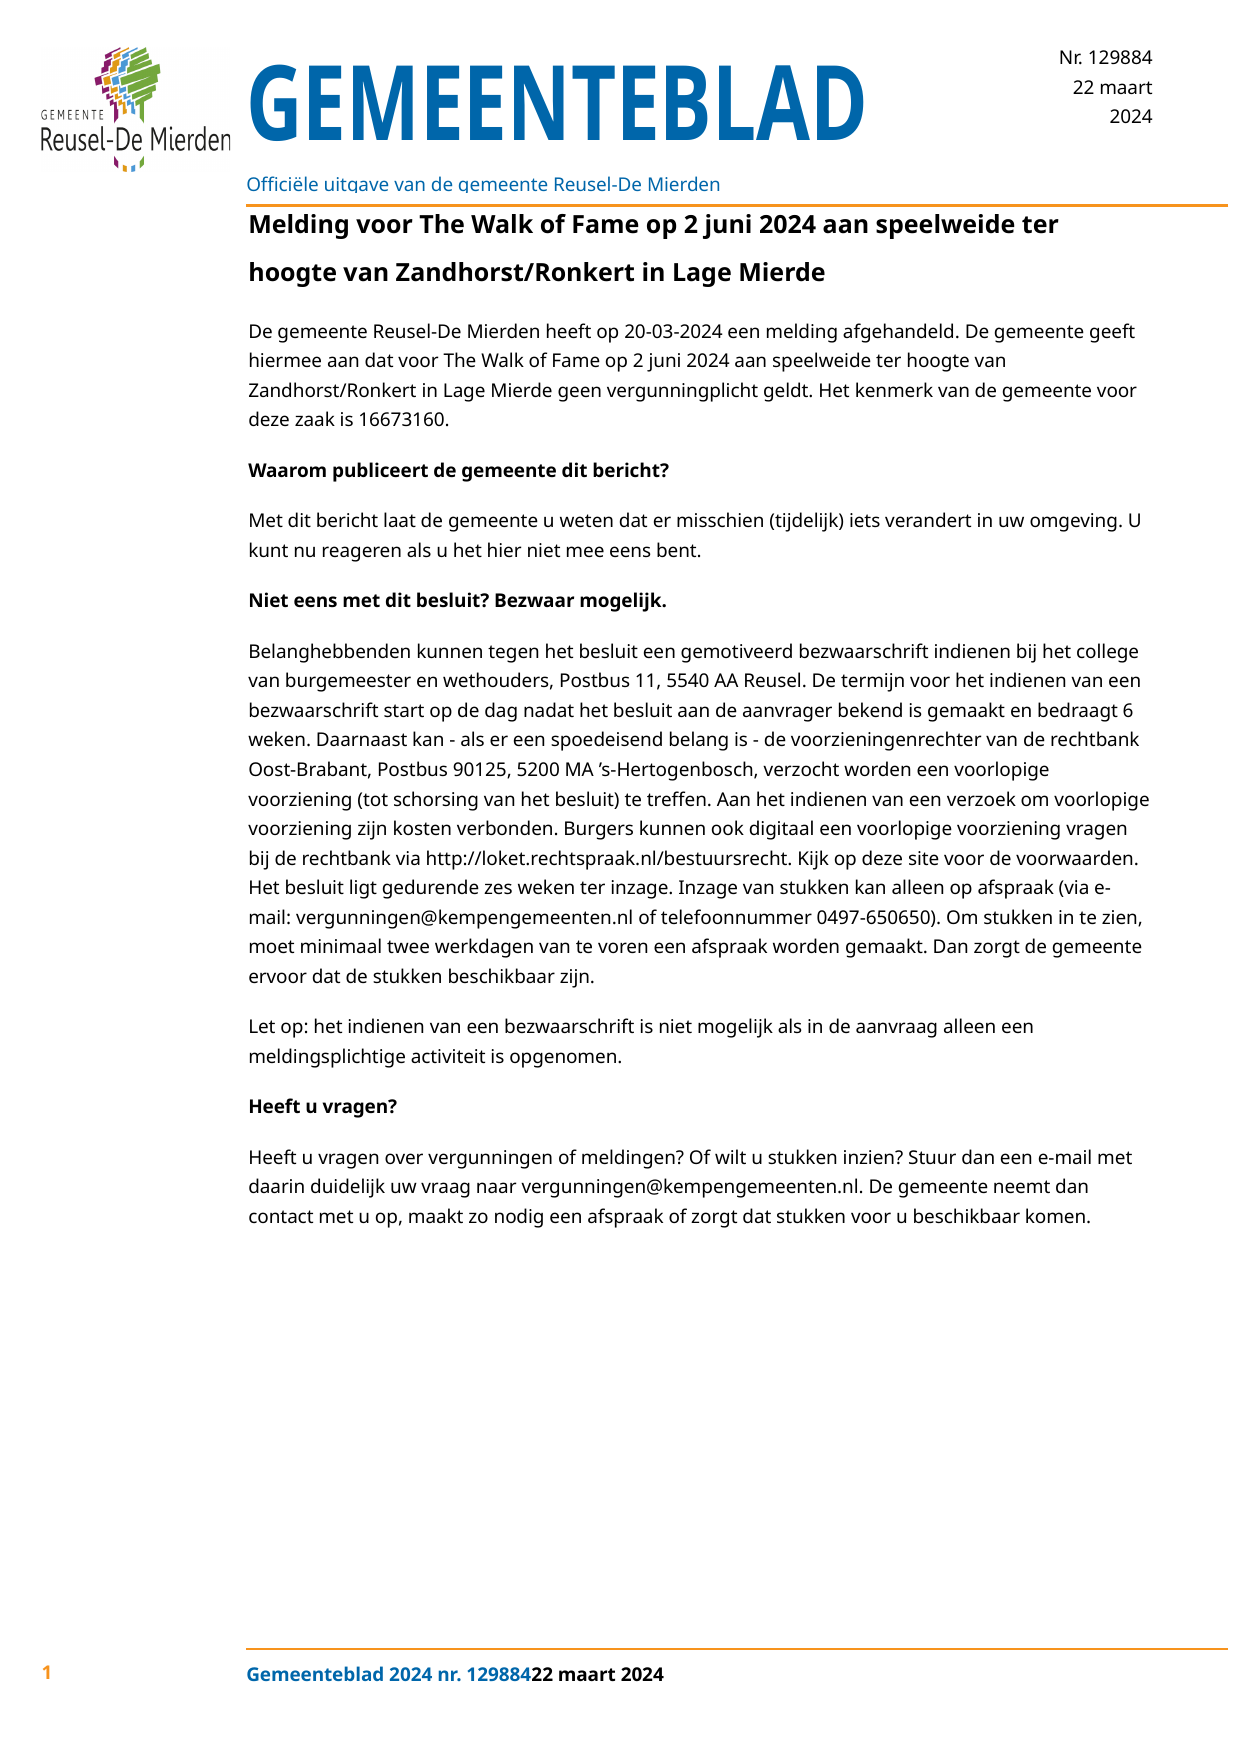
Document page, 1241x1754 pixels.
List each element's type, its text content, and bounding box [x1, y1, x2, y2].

text Heeft u vragen? [248, 1094, 1152, 1119]
picture [41, 47, 231, 172]
text Niet eens met dit besluit? Bezwaar mogelijk. [248, 587, 1152, 613]
text Met dit bericht laat de gemeente u weten dat er misschien (tijdelijk) iets verandert in uw omgeving. U kunt nu reageren als u het hier niet mee eens bent. [248, 507, 1152, 563]
text Melding voor The Walk of Fame op 2 juni 2024 aan speelweide ter hoogte van Zandhorst/Ronkert in Lage Mierde [248, 207, 1152, 288]
text Heeft u vragen over vergunningen of meldingen? Of wilt u stukken inzien? Stuur dan een e-mail met daarin duidelijk uw vraag naar vergunningen@kempengemeenten.nl. De gemeente neemt dan contact met u op, maakt zo nodig een afspraak of zorgt dat stukken voor u beschikbaar komen. [248, 1144, 1152, 1229]
text Let op: het indienen van een bezwaarschrift is niet mogelijk als in de aanvraag alleen een meldingsplichtige activiteit is opgenomen. [248, 1014, 1152, 1069]
text Belanghebbenden kunnen tegen het besluit een gemotiveerd bezwaarschrift indienen bij het college van burgemeester en wethouders, Postbus 11, 5540 AA Reusel. De termijn voor het indienen van een bezwaarschrift start op de dag nadat het besluit aan de aanvrager bekend is gemaakt en bedraagt 6 weken. Daarnaast kan - als er een spoedeisend belang is - de voorzieningenrechter van de rechtbank Oost-Brabant, Postbus 90125, 5200 MA ’s-Hertogenbosch, verzocht worden een voorlopige voorziening (tot schorsing van het besluit) te treffen. Aan het indienen van een verzoek om voorlopige voorziening zijn kosten verbonden. Burgers kunnen ook digitaal een voorlopige voorziening vragen bij de rechtbank via http://loket.rechtspraak.nl/bestuursrecht. Kijk op deze site voor de voorwaarden. Het besluit ligt gedurende zes weken ter inzage. Inzage van stukken kan alleen op afspraak (via e-mail: vergunningen@kempengemeenten.nl of telefoonnummer 0497-650650). Om stukken in te zien, moet minimaal twee werkdagen van te voren een afspraak worden gemaakt. Dan zorgt de gemeente ervoor dat de stukken beschikbaar zijn. [248, 638, 1152, 989]
text Waarom publiceert de gemeente dit bericht? [248, 457, 1152, 483]
text De gemeente Reusel-De Mierden heeft op 20-03-2024 een melding afgehandeld. De gemeente geeft hiermee aan dat voor The Walk of Fame op 2 juni 2024 aan speelweide ter hoogte van Zandhorst/Ronkert in Lage Mierde geen vergunningplicht geldt. Het kenmerk van de gemeente voor deze zaak is 16673160. [248, 318, 1152, 432]
